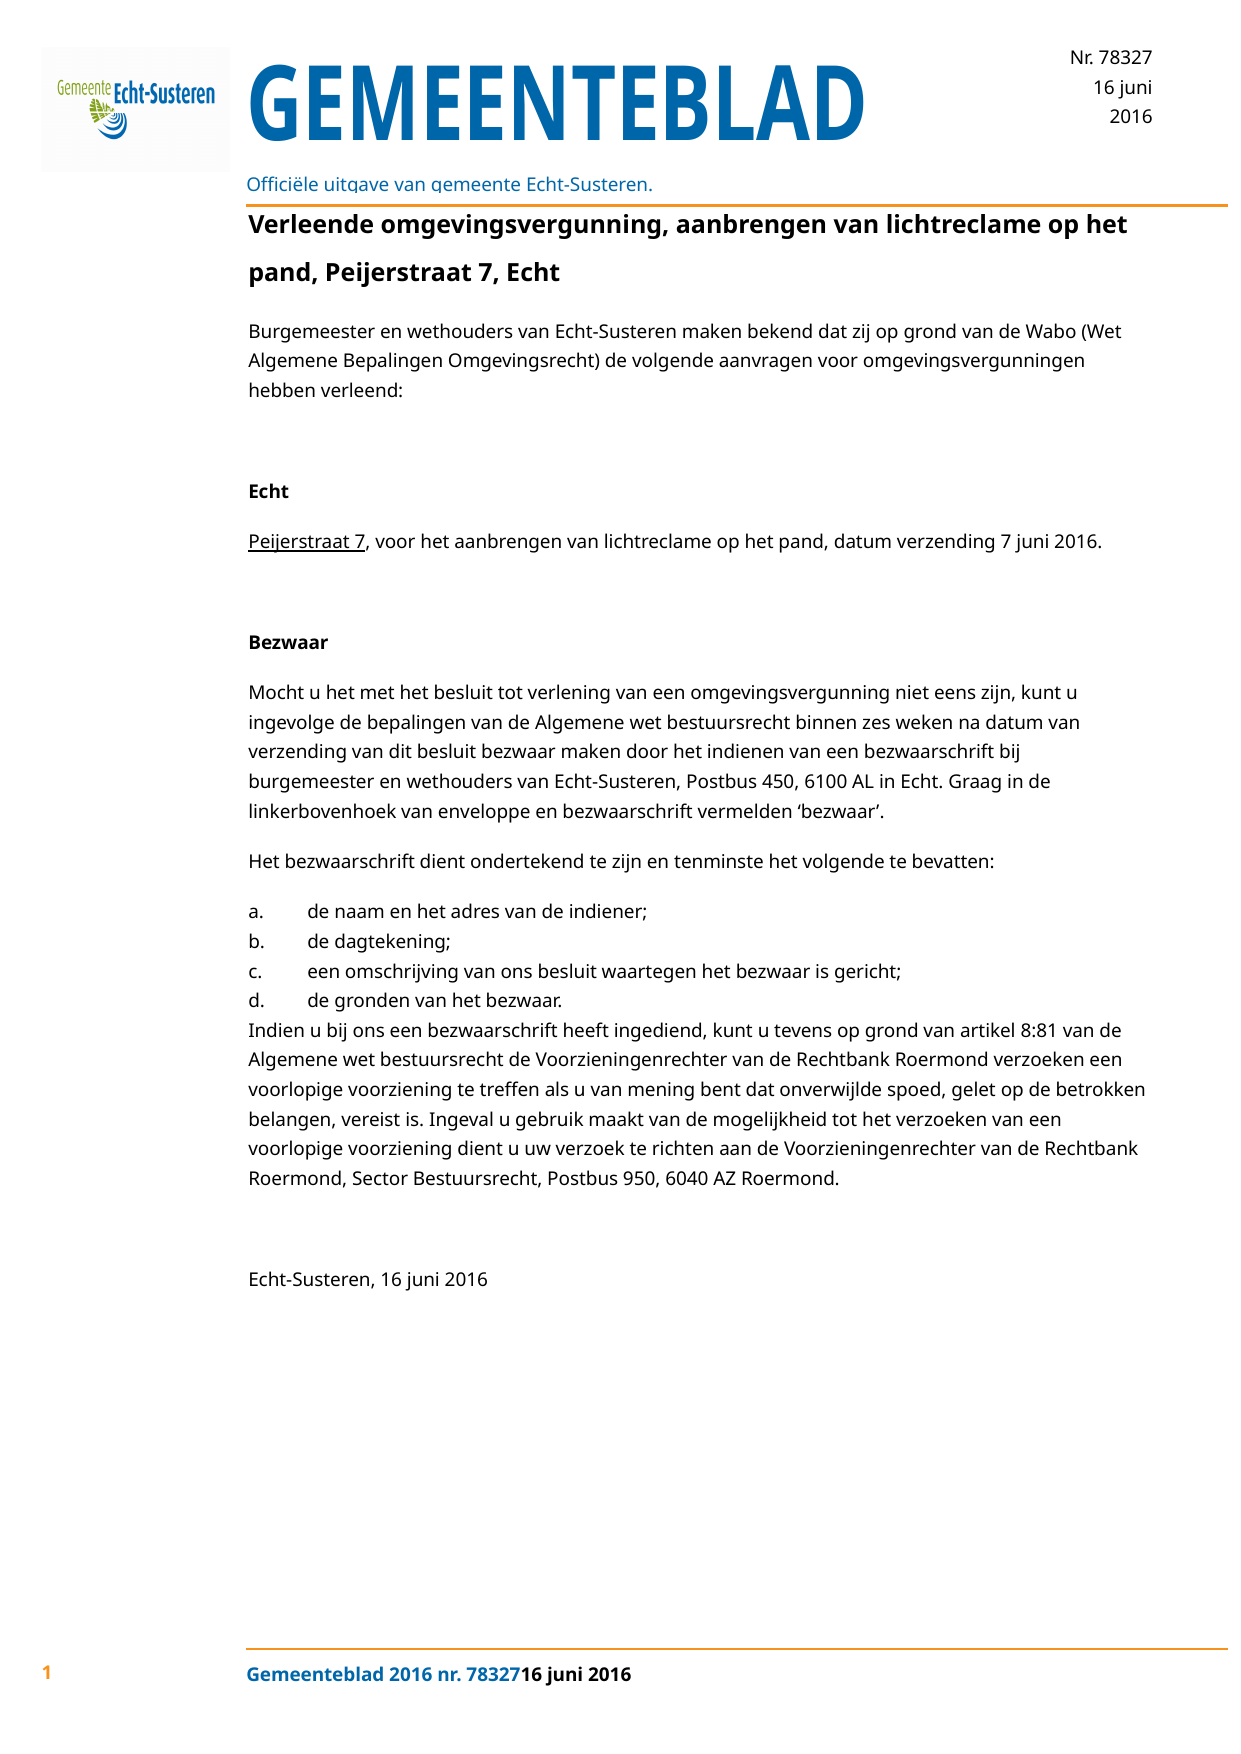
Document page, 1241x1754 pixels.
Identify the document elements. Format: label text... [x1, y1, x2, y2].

text Mocht u het met het besluit tot verlening van een omgevingsvergunning niet eens zijn, kunt u ingevolge de bepalingen van de Algemene wet bestuursrecht binnen zes weken na datum van verzending van dit besluit bezwaar maken door het indienen van een bezwaarschrift bij burgemeester en wethouders van Echt-Susteren, Postbus 450, 6100 AL in Echt. Graag in de linkerbovenhoek van enveloppe en bezwaarschrift vermelden ‘bezwaar’. [248, 679, 1152, 824]
text Het bezwaarschrift dient ondertekend te zijn en tenminste het volgende te bevatten: [248, 848, 1152, 874]
list de dagtekening; [248, 928, 1152, 954]
text Echt-Susteren, 16 juni 2016 [248, 1266, 1152, 1292]
text Burgemeester en wethouders van Echt-Susteren maken bekend dat zij op grond van de Wabo (Wet Algemene Bepalingen Omgevingsrecht) de volgende aanvragen voor omgevingsvergunningen hebben verleend: [248, 318, 1152, 403]
list een omschrijving van ons besluit waartegen het bezwaar is gericht; [248, 958, 1152, 984]
list de naam en het adres van de indiener; [248, 899, 1152, 924]
text Echt [248, 478, 1152, 504]
list de gronden van het bezwaar. [248, 987, 1152, 1013]
text Peijerstraat 7, voor het aanbrengen van lichtreclame op het pand, datum verzending 7 juni 2016. [248, 528, 1152, 554]
text Indien u bij ons een bezwaarschrift heeft ingediend, kunt u tevens op grond van artikel 8:81 van de Algemene wet bestuursrecht de Voorzieningenrechter van de Rechtbank Roermond verzoeken een voorlopige voorziening te treffen als u van mening bent dat onverwijlde spoed, gelet op de betrokken belangen, vereist is. Ingeval u gebruik maakt van de mogelijkheid tot het verzoeken van een voorlopige voorziening dient u uw verzoek te richten aan de Voorzieningenrechter van de Rechtbank Roermond, Sector Bestuursrecht, Postbus 950, 6040 AZ Roermond. [248, 1017, 1152, 1191]
text Bezwaar [248, 629, 1152, 655]
picture [41, 47, 231, 172]
text Verleende omgevingsvergunning, aanbrengen van lichtreclame op het pand, Peijerstraat 7, Echt [248, 207, 1152, 288]
